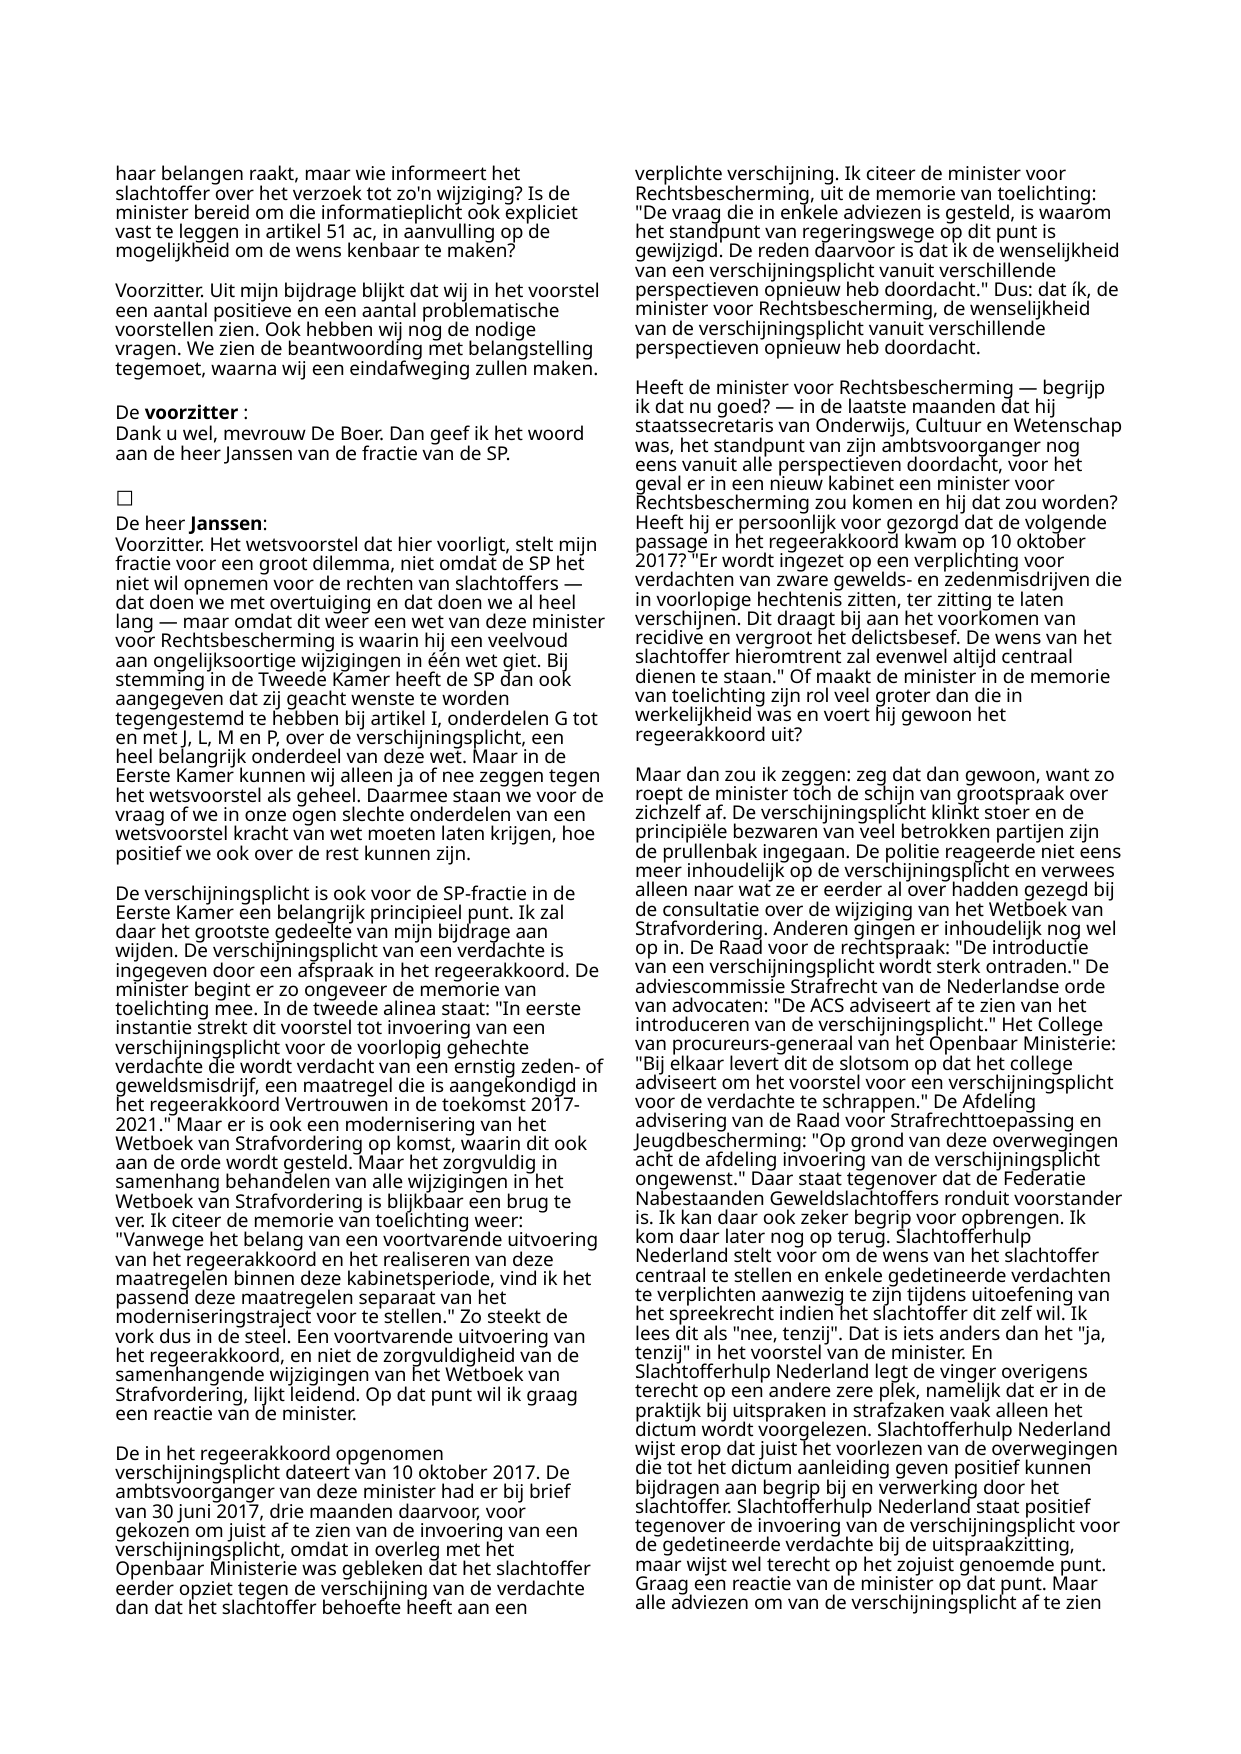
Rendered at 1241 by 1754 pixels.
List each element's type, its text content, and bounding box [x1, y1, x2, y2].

text ⬜ [115, 485, 605, 510]
text Voorzitter. Uit mijn bijdrage blijkt dat wij in het voorstel een aantal positieve en een aantal problematische voorstellen zien. Ook hebben wij nog de nodige vragen. We zien de beantwoording met belangstelling tegemoet, waarna wij een eindafweging zullen maken. [115, 282, 605, 379]
text De verschijningsplicht is ook voor de SP-fractie in de Eerste Kamer een belangrijk principieel punt. Ik zal daar het grootste gedeelte van mijn bijdrage aan wijden. De verschijningsplicht van een verdachte is ingegeven door een afspraak in het regeerakkoord. De minister begint er zo ongeveer de memorie van toelichting mee. In de tweede alinea staat: "In eerste instantie strekt dit voorstel tot invoering van een verschijningsplicht voor de voorlopig gehechte verdachte die wordt verdacht van een ernstig zeden- of geweldsmisdrijf, een maatregel die is aangekondigd in het regeerakkoord Vertrouwen in de toekomst 2017-2021." Maar er is ook een modernisering van het Wetboek van Strafvordering op komst, waarin dit ook aan de orde wordt gesteld. Maar het zorgvuldig in samenhang behandelen van alle wijzigingen in het Wetboek van Strafvordering is blijkbaar een brug te ver. Ik citeer de memorie van toelichting weer: "Vanwege het belang van een voortvarende uitvoering van het regeerakkoord en het realiseren van deze maatregelen binnen deze kabinetsperiode, vind ik het passend deze maatregelen separaat van het moderniseringstraject voor te stellen." Zo steekt de vork dus in de steel. Een voortvarende uitvoering van het regeerakkoord, en niet de zorgvuldigheid van de samenhangende wijzigingen van het Wetboek van Strafvordering, lijkt leidend. Op dat punt wil ik graag een reactie van de minister. [115, 884, 605, 1424]
text Maar dan zou ik zeggen: zeg dat dan gewoon, want zo roept de minister toch de schijn van grootspraak over zichzelf af. De verschijningsplicht klinkt stoer en de principiële bezwaren van veel betrokken partijen zijn de prullenbak ingegaan. De politie reageerde niet eens meer inhoudelijk op de verschijningsplicht en verwees alleen naar wat ze er eerder al over hadden gezegd bij de consultatie over de wijziging van het Wetboek van Strafvordering. Anderen gingen er inhoudelijk nog wel op in. De Raad voor de rechtspraak: "De introductie van een verschijningsplicht wordt sterk ontraden." De adviescommissie Strafrecht van de Nederlandse orde van advocaten: "De ACS adviseert af te zien van het introduceren van de verschijningsplicht." Het College van procureurs-generaal van het Openbaar Ministerie: "Bij elkaar levert dit de slotsom op dat het college adviseert om het voorstel voor een verschijningsplicht voor de verdachte te schrappen." De Afdeling advisering van de Raad voor Strafrechttoepassing en Jeugdbescherming: "Op grond van deze overwegingen acht de afdeling invoering van de verschijningsplicht ongewenst." Daar staat tegenover dat de Federatie Nabestaanden Geweldslachtoffers ronduit voorstander is. Ik kan daar ook zeker begrip voor opbrengen. Ik kom daar later nog op terug. Slachtofferhulp Nederland stelt voor om de wens van het slachtoffer centraal te stellen en enkele gedetineerde verdachten te verplichten aanwezig te zijn tijdens uitoefening van het spreekrecht indien het slachtoffer dit zelf wil. Ik lees dit als "nee, tenzij". Dat is iets anders dan het "ja, tenzij" in het voorstel van de minister. En Slachtofferhulp Nederland legt de vinger overigens terecht op een andere zere plek, namelijk dat er in de praktijk bij uitspraken in strafzaken vaak alleen het dictum wordt voorgelezen. Slachtofferhulp Nederland wijst erop dat juist het voorlezen van de overwegingen die tot het dictum aanleiding geven positief kunnen bijdragen aan begrip bij en verwerking door het slachtoffer. Slachtofferhulp Nederland staat positief tegenover de invoering van de verschijningsplicht voor de gedetineerde verdachte bij de uitspraakzitting, maar wijst wel terecht op het zojuist genoemde punt. Graag een reactie van de minister op dat punt. Maar alle adviezen om van de verschijningsplicht af te zien [635, 766, 1125, 1613]
text Dank u wel, mevrouw De Boer. Dan geef ik het woord aan de heer Janssen van de fractie van de SP. [115, 425, 605, 464]
text De heer Janssen: [115, 510, 605, 536]
text haar belangen raakt, maar wie informeert het slachtoffer over het verzoek tot zo'n wijziging? Is de minister bereid om die informatieplicht ook expliciet vast te leggen in artikel 51 ac, in aanvulling op de mogelijkheid om de wens kenbaar te maken? [115, 165, 605, 262]
text verplichte verschijning. Ik citeer de minister voor Rechtsbescherming, uit de memorie van toelichting: "De vraag die in enkele adviezen is gesteld, is waarom het standpunt van regeringswege op dit punt is gewijzigd. De reden daarvoor is dat ik de wenselijkheid van een verschijningsplicht vanuit verschillende perspectieven opnieuw heb doordacht." Dus: dat ík, de minister voor Rechtsbescherming, de wenselijkheid van de verschijningsplicht vanuit verschillende perspectieven opnieuw heb doordacht. [635, 165, 1125, 358]
text De in het regeerakkoord opgenomen verschijningsplicht dateert van 10 oktober 2017. De ambtsvoorganger van deze minister had er bij brief van 30 juni 2017, drie maanden daarvoor, voor gekozen om juist af te zien van de invoering van een verschijningsplicht, omdat in overleg met het Openbaar Ministerie was gebleken dat het slachtoffer eerder opziet tegen de verschijning van de verdachte dan dat het slachtoffer behoefte heeft aan een [115, 1445, 605, 1618]
text De voorzitter : [115, 399, 605, 425]
text Voorzitter. Het wetsvoorstel dat hier voorligt, stelt mijn fractie voor een groot dilemma, niet omdat de SP het niet wil opnemen voor de rechten van slachtoffers — dat doen we met overtuiging en dat doen we al heel lang — maar omdat dit weer een wet van deze minister voor Rechtsbescherming is waarin hij een veelvoud aan ongelijksoortige wijzigingen in één wet giet. Bij stemming in de Tweede Kamer heeft de SP dan ook aangegeven dat zij geacht wenste te worden tegengestemd te hebben bij artikel I, onderdelen G tot en met J, L, M en P, over de verschijningsplicht, een heel belangrijk onderdeel van deze wet. Maar in de Eerste Kamer kunnen wij alleen ja of nee zeggen tegen het wetsvoorstel als geheel. Daarmee staan we voor de vraag of we in onze ogen slechte onderdelen van een wetsvoorstel kracht van wet moeten laten krijgen, hoe positief we ook over de rest kunnen zijn. [115, 536, 605, 864]
text Heeft de minister voor Rechtsbescherming — begrijp ik dat nu goed? — in de laatste maanden dat hij staatssecretaris van Onderwijs, Cultuur en Wetenschap was, het standpunt van zijn ambtsvoorganger nog eens vanuit alle perspectieven doordacht, voor het geval er in een nieuw kabinet een minister voor Rechtsbescherming zou komen en hij dat zou worden? Heeft hij er persoonlijk voor gezorgd dat de volgende passage in het regeerakkoord kwam op 10 oktober 2017? "Er wordt ingezet op een verplichting voor verdachten van zware gewelds- en zedenmisdrijven die in voorlopige hechtenis zitten, ter zitting te laten verschijnen. Dit draagt bij aan het voorkomen van recidive en vergroot het delictsbesef. De wens van het slachtoffer hieromtrent zal evenwel altijd centraal dienen te staan." Of maakt de minister in de memorie van toelichting zijn rol veel groter dan die in werkelijkheid was en voert hij gewoon het regeerakkoord uit? [635, 379, 1125, 745]
